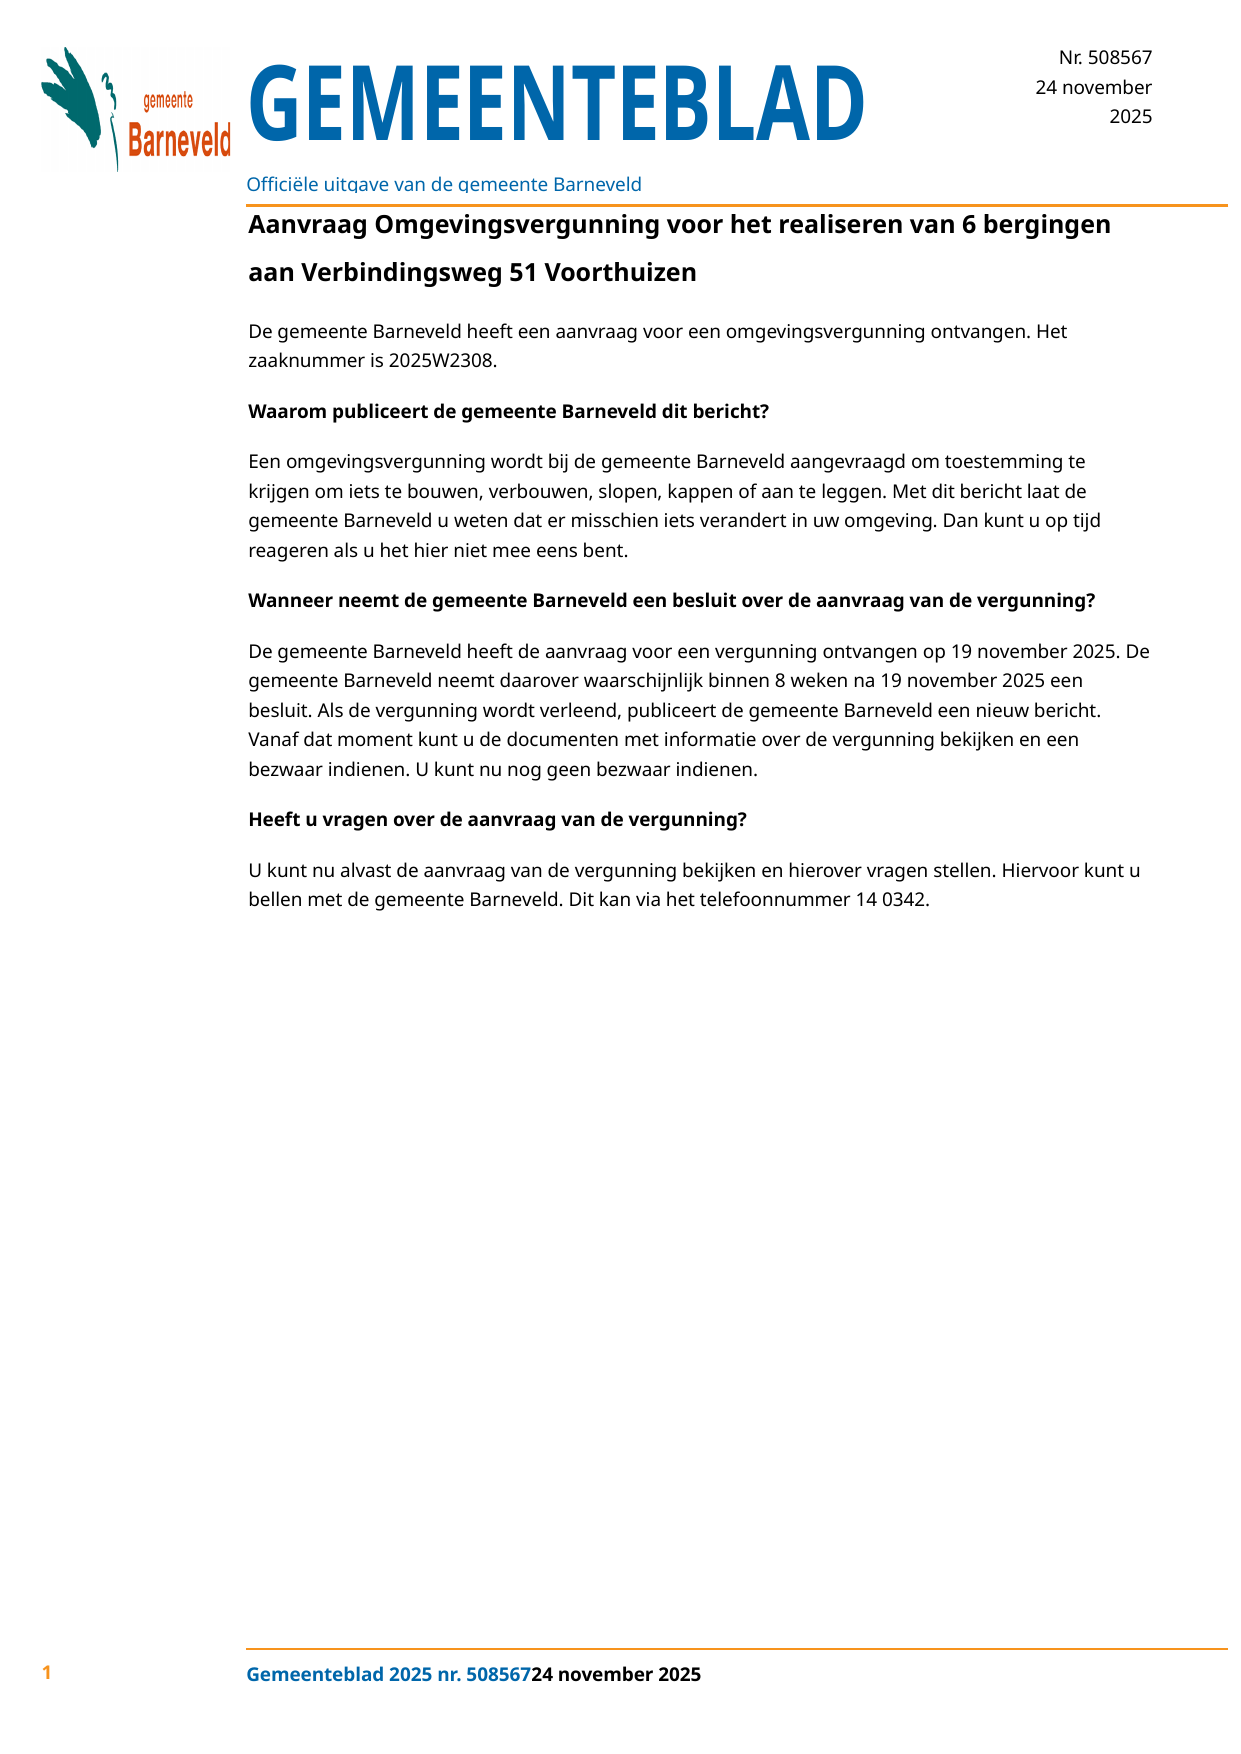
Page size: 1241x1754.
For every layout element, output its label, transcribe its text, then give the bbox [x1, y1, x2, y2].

text Waarom publiceert de gemeente Barneveld dit bericht? [248, 398, 1152, 424]
text Heeft u vragen over de aanvraag van de vergunning? [248, 807, 1152, 832]
text De gemeente Barneveld heeft een aanvraag voor een omgevingsvergunning ontvangen. Het zaaknummer is 2025W2308. [248, 318, 1152, 373]
text Een omgevingsvergunning wordt bij de gemeente Barneveld aangevraagd om toestemming te krijgen om iets te bouwen, verbouwen, slopen, kappen of aan te leggen. Met dit bericht laat de gemeente Barneveld u weten dat er misschien iets verandert in uw omgeving. Dan kunt u op tijd reageren als u het hier niet mee eens bent. [248, 448, 1152, 563]
picture [41, 47, 231, 172]
text De gemeente Barneveld heeft de aanvraag voor een vergunning ontvangen op 19 november 2025. De gemeente Barneveld neemt daarover waarschijnlijk binnen 8 weken na 19 november 2025 een besluit. Als de vergunning wordt verleend, publiceert de gemeente Barneveld een nieuw bericht. Vanaf dat moment kunt u de documenten met informatie over de vergunning bekijken en een bezwaar indienen. U kunt nu nog geen bezwaar indienen. [248, 638, 1152, 782]
text U kunt nu alvast de aanvraag van de vergunning bekijken en hierover vragen stellen. Hiervoor kunt u bellen met de gemeente Barneveld. Dit kan via het telefoonnummer 14 0342. [248, 857, 1152, 912]
text Wanneer neemt de gemeente Barneveld een besluit over de aanvraag van de vergunning? [248, 587, 1152, 613]
text Aanvraag Omgevingsvergunning voor het realiseren van 6 bergingen aan Verbindingsweg 51 Voorthuizen [248, 207, 1152, 288]
